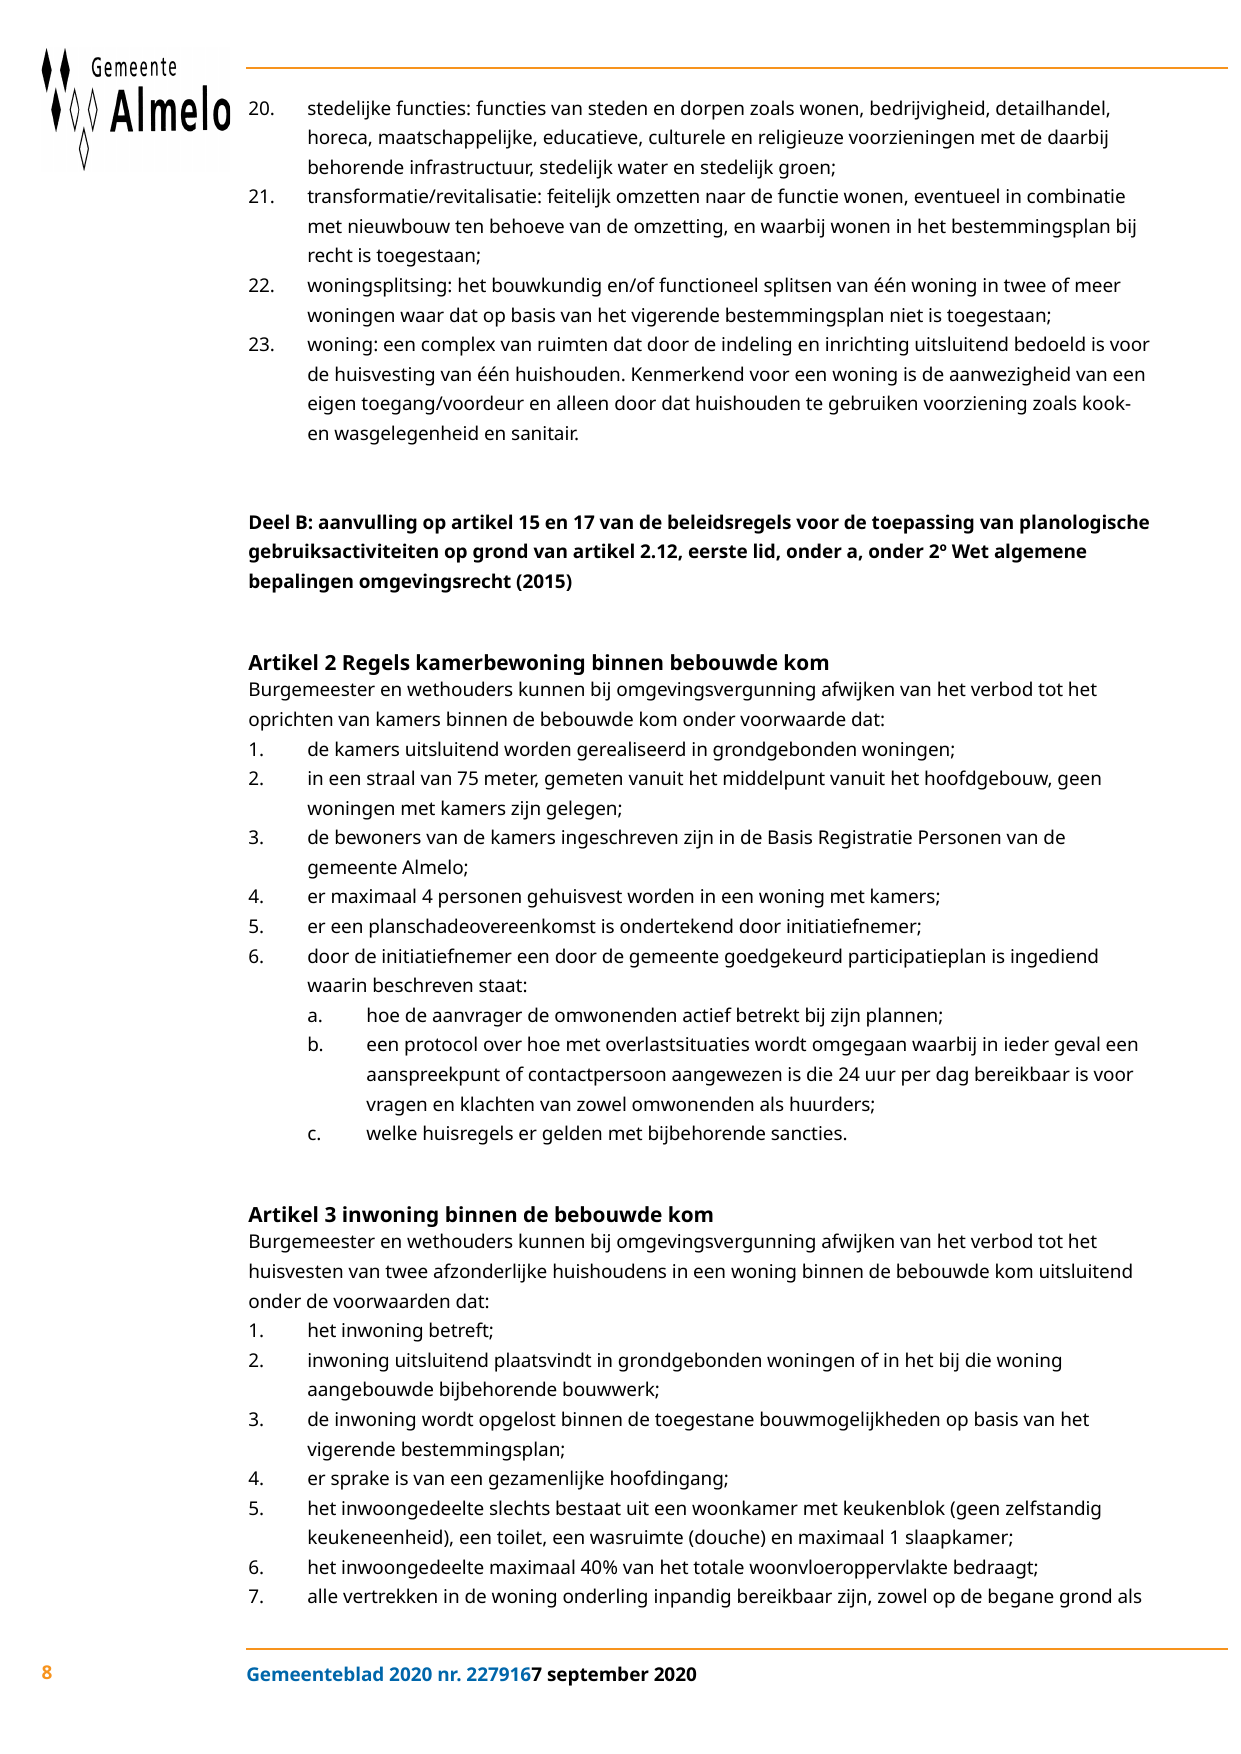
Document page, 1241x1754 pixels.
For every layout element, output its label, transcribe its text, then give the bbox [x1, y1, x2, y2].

list de bewoners van de kamers ingeschreven zijn in de Basis Registratie Personen van de gemeente Almelo; [248, 824, 1152, 880]
list transformatie/revitalisatie: feitelijk omzetten naar de functie wonen, eventueel in combinatie met nieuwbouw ten behoeve van de omzetting, en waarbij wonen in het bestemmingsplan bij recht is toegestaan; [248, 183, 1152, 268]
list welke huisregels er gelden met bijbehorende sancties. [307, 1120, 1152, 1146]
list inwoning uitsluitend plaatsvindt in grondgebonden woningen of in het bij die woning aangebouwde bijbehorende bouwwerk; [248, 1347, 1152, 1402]
text Artikel 3 inwoning binnen de bebouwde kom [248, 1200, 1152, 1229]
list de inwoning wordt opgelost binnen de toegestane bouwmogelijkheden op basis van het vigerende bestemmingsplan; [248, 1406, 1152, 1462]
list er maximaal 4 personen gehuisvest worden in een woning met kamers; [248, 884, 1152, 909]
list in een straal van 75 meter, gemeten vanuit het middelpunt vanuit het hoofdgebouw, geen woningen met kamers zijn gelegen; [248, 765, 1152, 821]
list de kamers uitsluitend worden gerealiseerd in grondgebonden woningen; [248, 736, 1152, 761]
list stedelijke functies: functies van steden en dorpen zoals wonen, bedrijvigheid, detailhandel, horeca, maatschappelijke, educatieve, culturele en religieuze voorzieningen met de daarbij behorende infrastructuur, stedelijk water en stedelijk groen; [248, 95, 1152, 180]
text Burgemeester en wethouders kunnen bij omgevingsvergunning afwijken van het verbod tot het oprichten van kamers binnen de bebouwde kom onder voorwaarde dat: [248, 677, 1152, 732]
text Burgemeester en wethouders kunnen bij omgevingsvergunning afwijken van het verbod tot het huisvesten van twee afzonderlijke huishoudens in een woning binnen de bebouwde kom uitsluitend onder de voorwaarden dat: [248, 1229, 1152, 1314]
list door de initiatiefnemer een door de gemeente goedgekeurd participatieplan is ingediend waarin beschreven staat: [248, 943, 1152, 998]
list het inwoongedeelte slechts bestaat uit een woonkamer met keukenblok (geen zelfstandig keukeneenheid), een toilet, een wasruimte (douche) en maximaal 1 slaapkamer; [248, 1495, 1152, 1550]
list alle vertrekken in de woning onderling inpandig bereikbaar zijn, zowel op de begane grond als [248, 1584, 1152, 1609]
text Artikel 2 Regels kamerbewoning binnen bebouwde kom [248, 648, 1152, 677]
list een protocol over hoe met overlastsituaties wordt omgegaan waarbij in ieder geval een aanspreekpunt of contactpersoon aangewezen is die 24 uur per dag bereikbaar is voor vragen en klachten van zowel omwonenden als huurders; [307, 1032, 1152, 1116]
picture [41, 47, 231, 172]
list woningsplitsing: het bouwkundig en/of functioneel splitsen van één woning in twee of meer woningen waar dat op basis van het vigerende bestemmingsplan niet is toegestaan; [248, 272, 1152, 328]
list er sprake is van een gezamenlijke hoofdingang; [248, 1465, 1152, 1491]
list er een planschadeovereenkomst is ondertekend door initiatiefnemer; [248, 913, 1152, 939]
list het inwoning betreft; [248, 1317, 1152, 1343]
list het inwoongedeelte maximaal 40% van het totale woonvloeroppervlakte bedraagt; [248, 1554, 1152, 1580]
list woning: een complex van ruimten dat door de indeling en inrichting uitsluitend bedoeld is voor de huisvesting van één huishouden. Kenmerkend voor een woning is de aanwezigheid van een eigen toegang/voordeur en alleen door dat huishouden te gebruiken voorziening zoals kook- en wasgelegenheid en sanitair. [248, 331, 1152, 446]
list hoe de aanvrager de omwonenden actief betrekt bij zijn plannen; [307, 1002, 1152, 1028]
text Deel B: aanvulling op artikel 15 en 17 van de beleidsregels voor de toepassing van planologische gebruiksactiviteiten op grond van artikel 2.12, eerste lid, onder a, onder 2º Wet algemene bepalingen omgevingsrecht (2015) [248, 509, 1152, 594]
